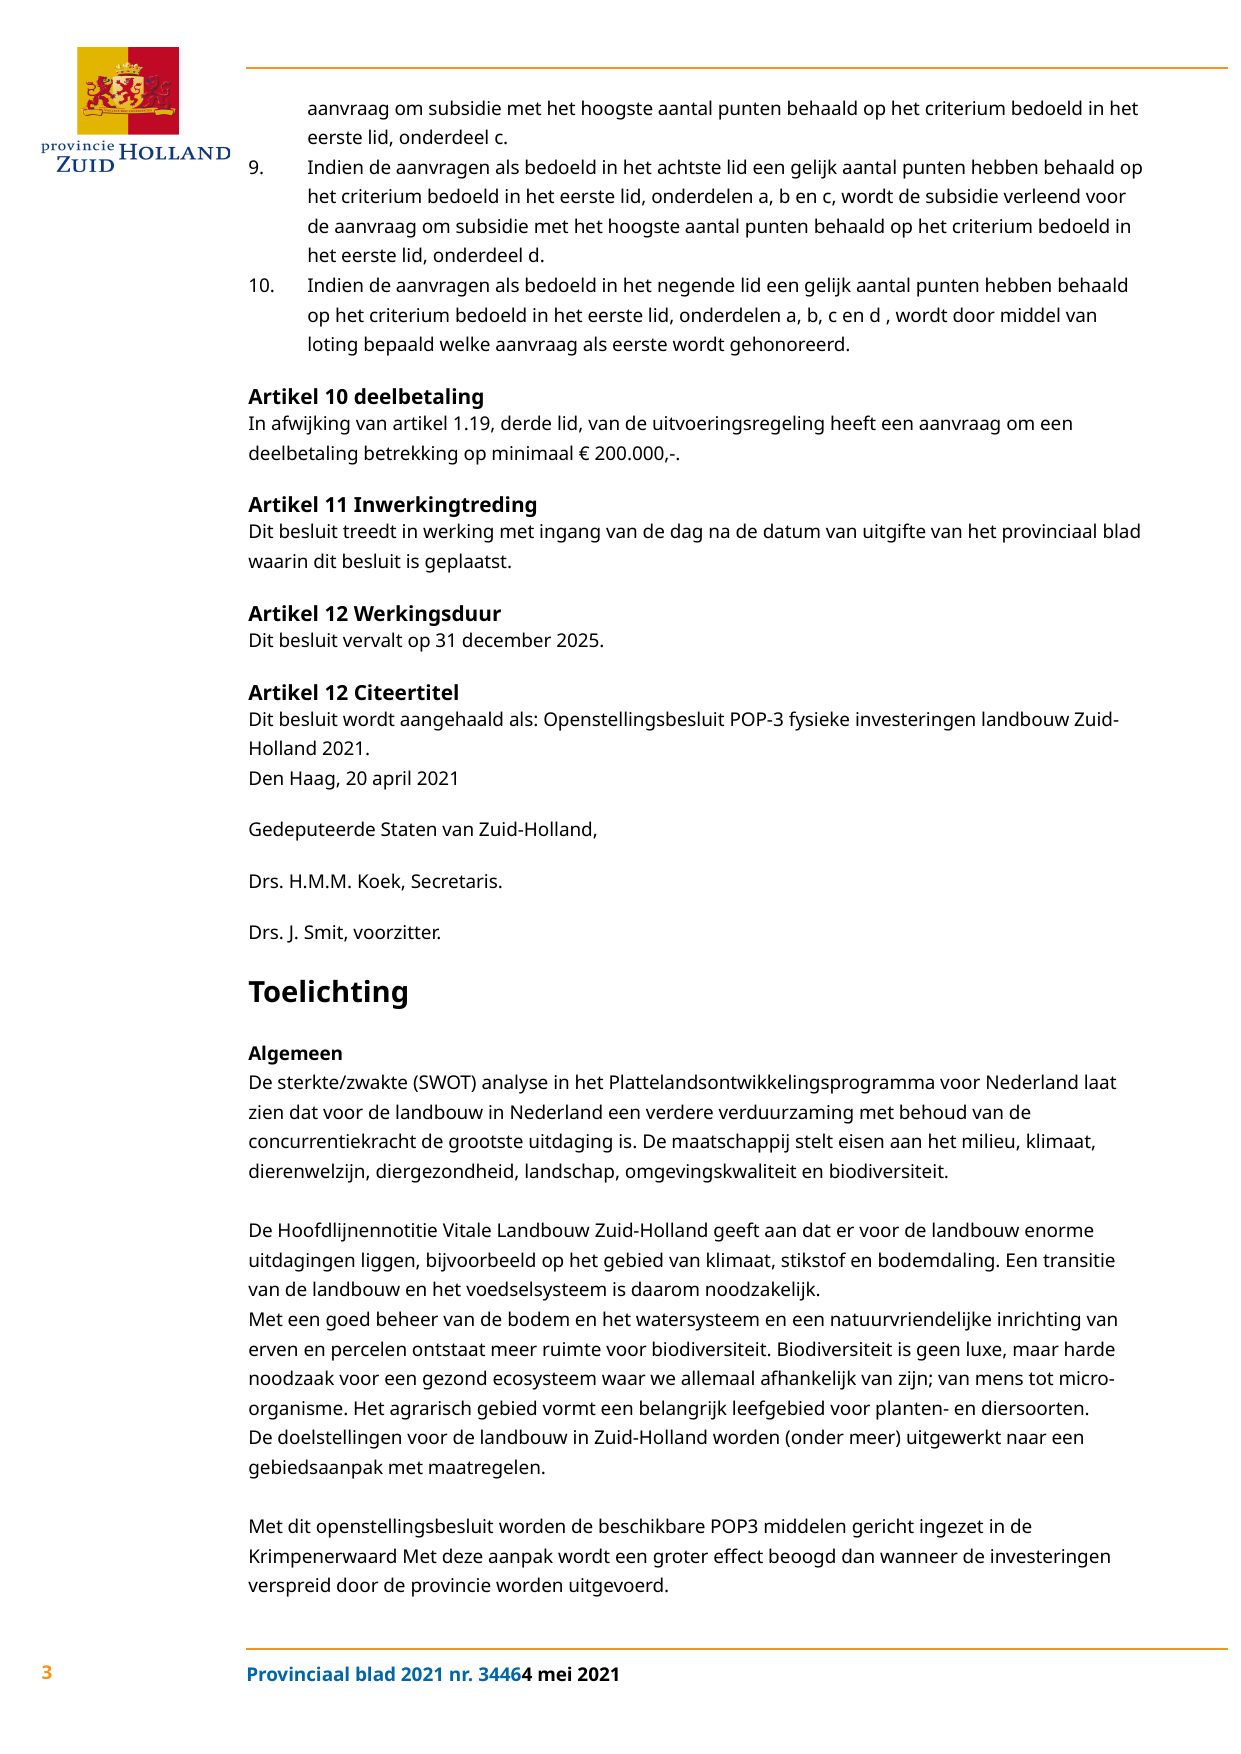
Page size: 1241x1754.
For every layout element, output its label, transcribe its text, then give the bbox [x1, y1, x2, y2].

text Algemeen [248, 1040, 1152, 1066]
text De Hoofdlijnennotitie Vitale Landbouw Zuid-Holland geeft aan dat er voor de landbouw enorme uitdagingen liggen, bijvoorbeeld op het gebied van klimaat, stikstof en bodemdaling. Een transitie van de landbouw en het voedselsysteem is daarom noodzakelijk. [248, 1217, 1152, 1302]
text Met een goed beheer van de bodem en het watersysteem en een natuurvriendelijke inrichting van erven en percelen ontstaat meer ruimte voor biodiversiteit. Biodiversiteit is geen luxe, maar harde noodzaak voor een gezond ecosysteem waar we allemaal afhankelijk van zijn; van mens tot micro-organisme. Het agrarisch gebied vormt een belangrijk leefgebied voor planten- en diersoorten. [248, 1306, 1152, 1421]
text Met dit openstellingsbesluit worden de beschikbare POP3 middelen gericht ingezet in de Krimpenerwaard Met deze aanpak wordt een groter effect beoogd dan wanneer de investeringen verspreid door de provincie worden uitgevoerd. [248, 1513, 1152, 1598]
text In afwijking van artikel 1.19, derde lid, van de uitvoeringsregeling heeft een aanvraag om een deelbetaling betrekking op minimaal € 200.000,-. [248, 410, 1152, 466]
text Artikel 12 Werkingsduur [248, 599, 1152, 627]
list Indien de aanvragen als bedoeld in het negende lid een gelijk aantal punten hebben behaald op het criterium bedoeld in het eerste lid, onderdelen a, b, c en d , wordt door middel van loting bepaald welke aanvraag als eerste wordt gehonoreerd. [248, 272, 1152, 357]
text Drs. J. Smit, voorzitter. [248, 919, 1152, 945]
text Dit besluit wordt aangehaald als: Openstellingsbesluit POP-3 fysieke investeringen landbouw Zuid-Holland 2021. [248, 706, 1152, 761]
text Toelichting [248, 971, 1152, 1011]
text Dit besluit treedt in werking met ingang van de dag na de datum van uitgifte van het provinciaal blad waarin dit besluit is geplaatst. [248, 519, 1152, 574]
text Artikel 11 Inwerkingtreding [248, 490, 1152, 519]
text Dit besluit vervalt op 31 december 2025. [248, 627, 1152, 653]
text De doelstellingen voor de landbouw in Zuid-Holland worden (onder meer) uitgewerkt naar een gebiedsaanpak met maatregelen. [248, 1424, 1152, 1480]
text Drs. H.M.M. Koek, Secretaris. [248, 868, 1152, 894]
picture [41, 47, 231, 172]
text Artikel 12 Citeertitel [248, 678, 1152, 706]
list Indien de aanvragen als bedoeld in het achtste lid een gelijk aantal punten hebben behaald op het criterium bedoeld in het eerste lid, onderdelen a, b en c, wordt de subsidie verleend voor de aanvraag om subsidie met het hoogste aantal punten behaald op het criterium bedoeld in het eerste lid, onderdeel d. [248, 154, 1152, 268]
text De sterkte/zwakte (SWOT) analyse in het Plattelandsontwikkelingsprogramma voor Nederland laat zien dat voor de landbouw in Nederland een verdere verduurzaming met behoud van de concurrentiekracht de grootste uitdaging is. De maatschappij stelt eisen aan het milieu, klimaat, dierenwelzijn, diergezondheid, landschap, omgevingskwaliteit en biodiversiteit. [248, 1069, 1152, 1184]
text Den Haag, 20 april 2021 [248, 765, 1152, 791]
list aanvraag om subsidie met het hoogste aantal punten behaald op het criterium bedoeld in het eerste lid, onderdeel c. [248, 95, 1152, 150]
text Gedeputeerde Staten van Zuid-Holland, [248, 817, 1152, 842]
text Artikel 10 deelbetaling [248, 382, 1152, 410]
